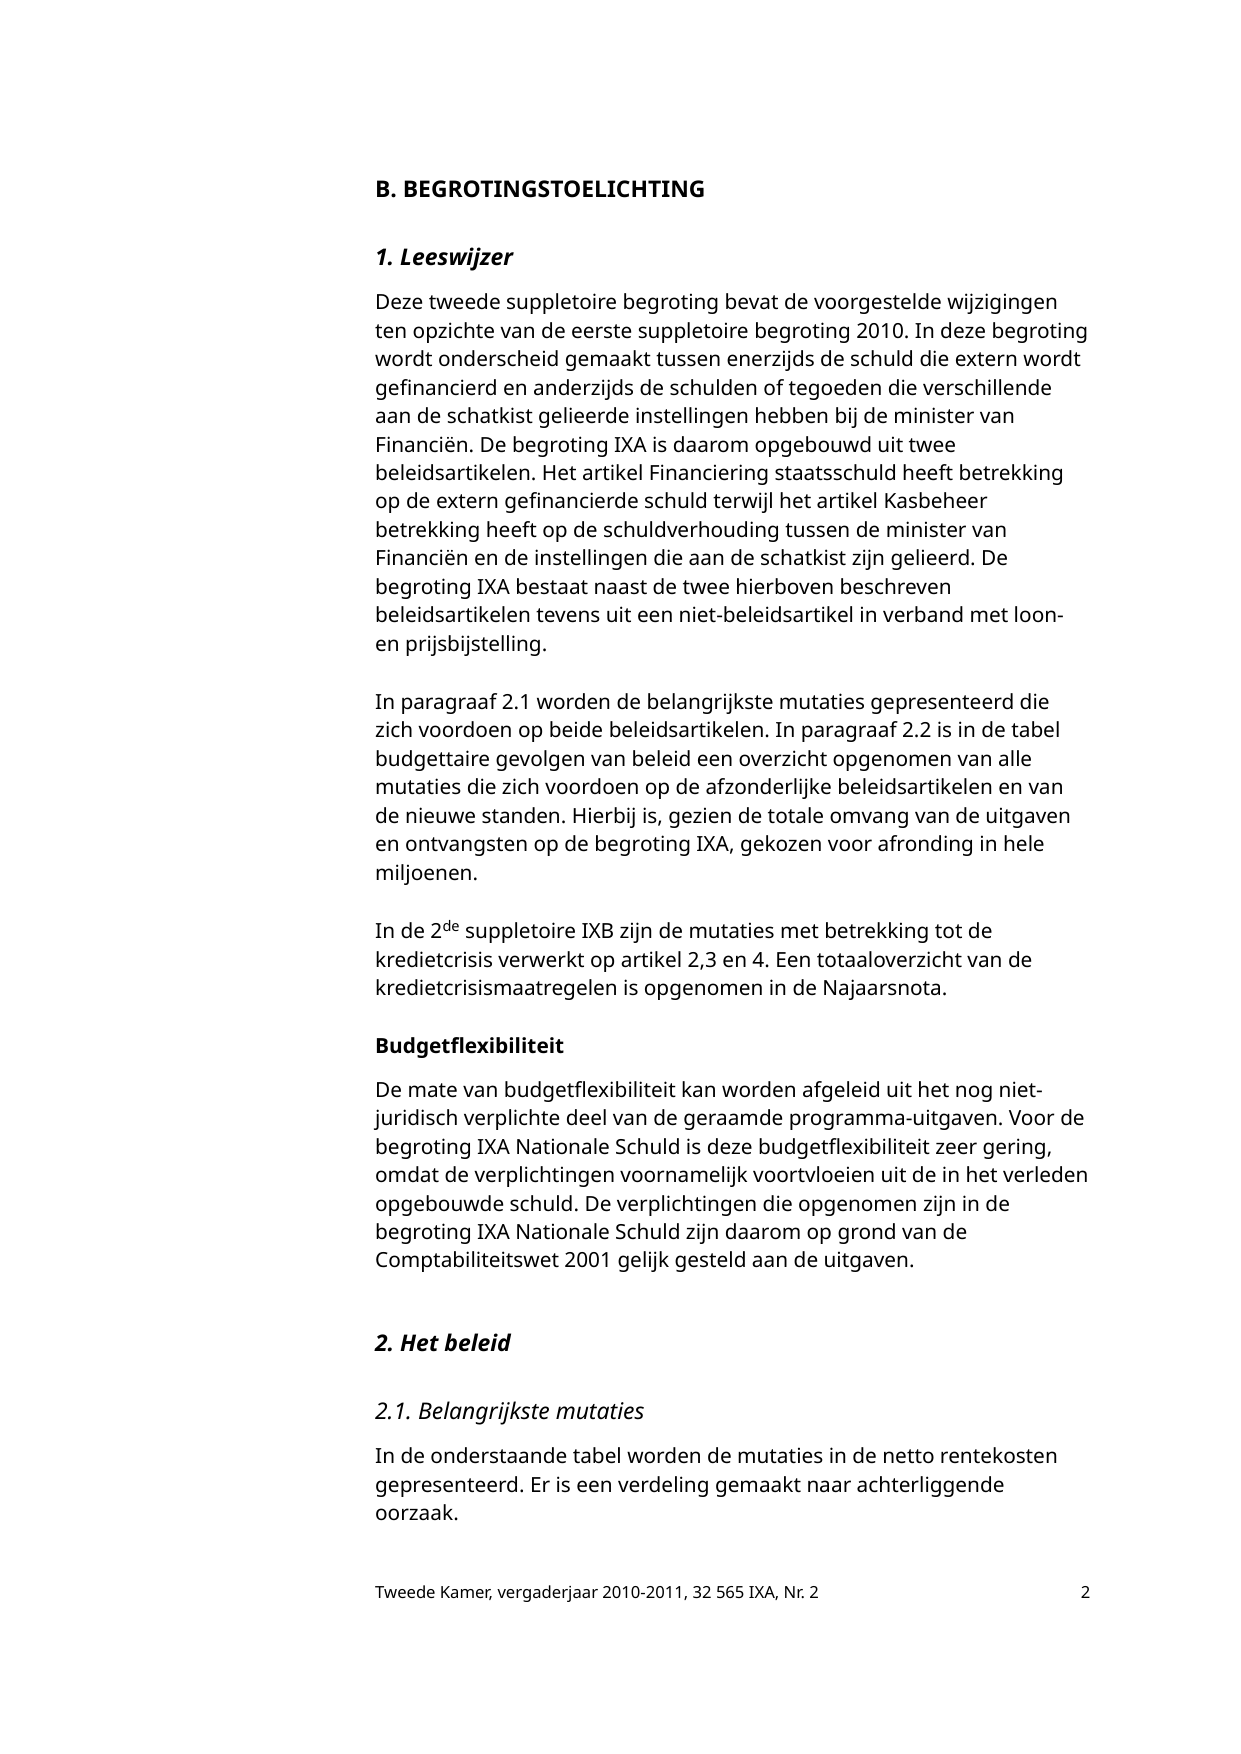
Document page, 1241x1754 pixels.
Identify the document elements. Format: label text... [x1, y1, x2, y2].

text De mate van budgetflexibiliteit kan worden afgeleid uit het nog niet-juridisch verplichte deel van de geraamde programma-uitgaven. Voor de begroting IXA Nationale Schuld is deze budgetflexibiliteit zeer gering, omdat de verplichtingen voornamelijk voortvloeien uit de in het verleden opgebouwde schuld. De verplichtingen die opgenomen zijn in de begroting IXA Nationale Schuld zijn daarom op grond van de Comptabiliteitswet 2001 gelijk gesteld aan de uitgaven. [375, 1075, 1090, 1274]
subtitle 1. Leeswijzer [375, 241, 1090, 272]
text In de onderstaande tabel worden de mutaties in de netto rentekosten gepresenteerd. Er is een verdeling gemaakt naar achterliggende oorzaak. [375, 1442, 1090, 1527]
subtitle 2. Het beleid [375, 1327, 1090, 1358]
subtitle 2.1. Belangrijkste mutaties [375, 1395, 1090, 1427]
text Deze tweede suppletoire begroting bevat de voorgestelde wijzigingen ten opzichte van de eerste suppletoire begroting 2010. In deze begroting wordt onderscheid gemaakt tussen enerzijds de schuld die extern wordt gefinancierd en anderzijds de schulden of tegoeden die verschillende aan de schatkist gelieerde instellingen hebben bij de minister van Financiën. De begroting IXA is daarom opgebouwd uit twee beleidsartikelen. Het artikel Financiering staatsschuld heeft betrekking op de extern gefinancierde schuld terwijl het artikel Kasbeheer betrekking heeft op de schuldverhouding tussen de minister van Financiën en de instellingen die aan de schatkist zijn gelieerd. De begroting IXA bestaat naast de twee hierboven beschreven beleidsartikelen tevens uit een niet-beleidsartikel in verband met loon- en prijsbijstelling. [375, 287, 1090, 657]
subtitle B. BEGROTINGSTOELICHTING [375, 172, 1090, 204]
text In paragraaf 2.1 worden de belangrijkste mutaties gepresenteerd die zich voordoen op beide beleidsartikelen. In paragraaf 2.2 is in de tabel budgettaire gevolgen van beleid een overzicht opgenomen van alle mutaties die zich voordoen op de afzonderlijke beleidsartikelen en van de nieuwe standen. Hierbij is, gezien de totale omvang van de uitgaven en ontvangsten op de begroting IXA, gekozen voor afronding in hele miljoenen. [375, 687, 1090, 886]
text Budgetflexibiliteit [375, 1032, 1090, 1060]
text In de 2de suppletoire IXB zijn de mutaties met betrekking tot de kredietcrisis verwerkt op artikel 2,3 en 4. Een totaaloverzicht van de kredietcrisismaatregelen is opgenomen in de Najaarsnota. [375, 916, 1090, 1002]
